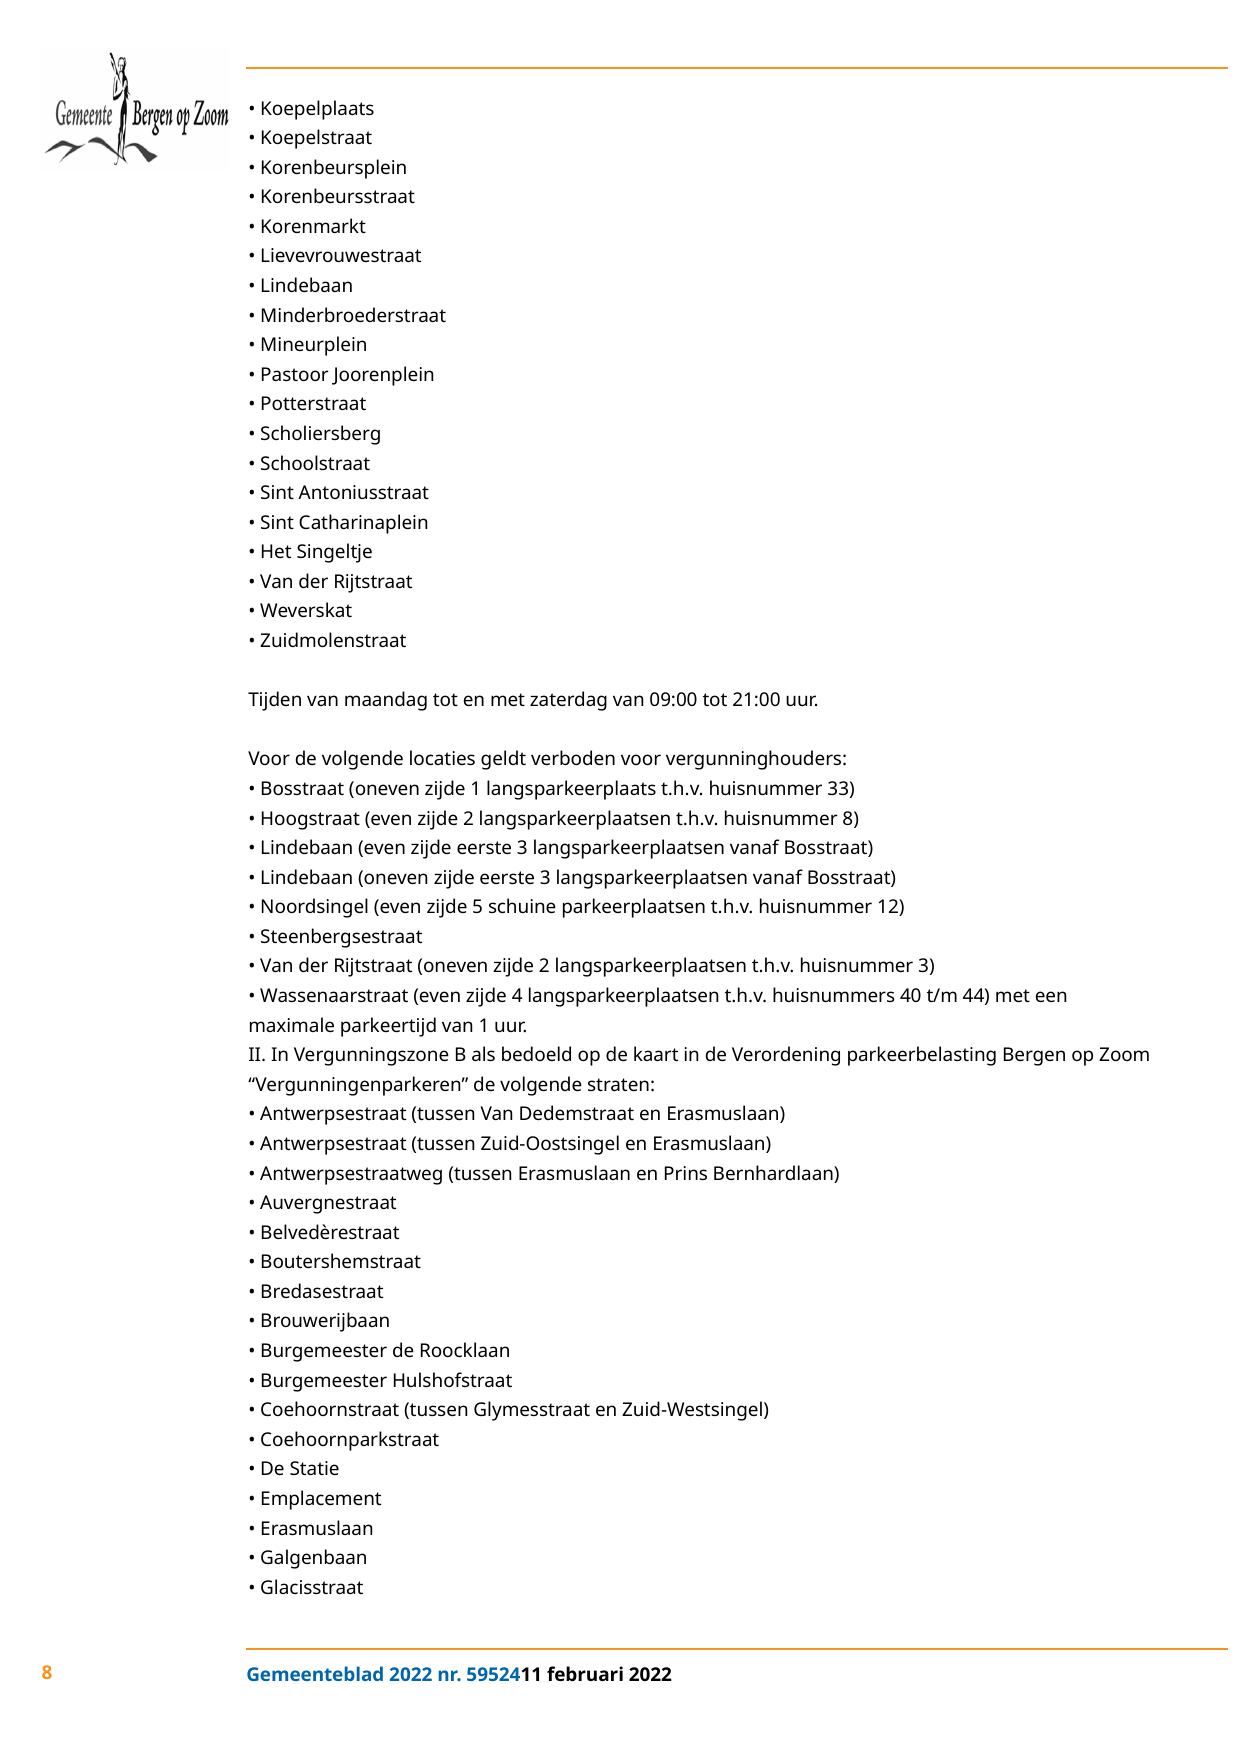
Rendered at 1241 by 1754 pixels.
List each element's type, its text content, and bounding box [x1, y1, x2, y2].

text • Noordsingel (even zijde 5 schuine parkeerplaatsen t.h.v. huisnummer 12) [248, 893, 1152, 919]
text • Koepelstraat [248, 124, 1152, 150]
text • Lievevrouwestraat [248, 243, 1152, 268]
text • Hoogstraat (even zijde 2 langsparkeerplaatsen t.h.v. huisnummer 8) [248, 805, 1152, 831]
text • Schoolstraat [248, 450, 1152, 476]
text • Bredasestraat [248, 1278, 1152, 1304]
text • Lindebaan (oneven zijde eerste 3 langsparkeerplaatsen vanaf Bosstraat) [248, 864, 1152, 890]
text • Van der Rijtstraat (oneven zijde 2 langsparkeerplaatsen t.h.v. huisnummer 3) [248, 953, 1152, 978]
text • Van der Rijtstraat [248, 568, 1152, 594]
text • Wassenaarstraat (even zijde 4 langsparkeerplaatsen t.h.v. huisnummers 40 t/m 44) met een maximale parkeertijd van 1 uur. [248, 982, 1152, 1038]
text • Coehoornstraat (tussen Glymesstraat en Zuid-Westsingel) [248, 1396, 1152, 1422]
text • Burgemeester Hulshofstraat [248, 1367, 1152, 1393]
text • Zuidmolenstraat [248, 627, 1152, 653]
text • Lindebaan (even zijde eerste 3 langsparkeerplaatsen vanaf Bosstraat) [248, 834, 1152, 860]
text • Glacisstraat [248, 1574, 1152, 1600]
text • Erasmuslaan [248, 1515, 1152, 1541]
text • Auvergnestraat [248, 1189, 1152, 1215]
text • Scholiersberg [248, 420, 1152, 446]
text • Weverskat [248, 598, 1152, 623]
text • Brouwerijbaan [248, 1308, 1152, 1333]
text • Boutershemstraat [248, 1248, 1152, 1274]
text • Coehoornparkstraat [248, 1426, 1152, 1452]
text • Bosstraat (oneven zijde 1 langsparkeerplaats t.h.v. huisnummer 33) [248, 775, 1152, 801]
text II. In Vergunningszone B als bedoeld op de kaart in de Verordening parkeerbelasting Bergen op Zoom “Vergunningenparkeren” de volgende straten: [248, 1041, 1152, 1097]
text • Antwerpsestraat (tussen Zuid-Oostsingel en Erasmuslaan) [248, 1130, 1152, 1156]
text • Koepelplaats [248, 95, 1152, 121]
text Tijden van maandag tot en met zaterdag van 09:00 tot 21:00 uur. [248, 686, 1152, 712]
text • Minderbroederstraat [248, 302, 1152, 328]
text • Het Singeltje [248, 538, 1152, 564]
text • Potterstraat [248, 391, 1152, 416]
text • Sint Catharinaplein [248, 509, 1152, 535]
text • Belvedèrestraat [248, 1219, 1152, 1245]
text • De Statie [248, 1456, 1152, 1481]
text • Lindebaan [248, 272, 1152, 298]
text • Mineurplein [248, 331, 1152, 357]
text • Steenbergsestraat [248, 923, 1152, 949]
text • Pastoor Joorenplein [248, 361, 1152, 387]
text • Antwerpsestraatweg (tussen Erasmuslaan en Prins Bernhardlaan) [248, 1160, 1152, 1186]
text Voor de volgende locaties geldt verboden voor vergunninghouders: [248, 746, 1152, 771]
picture [41, 47, 231, 172]
text • Korenbeursplein [248, 154, 1152, 180]
text • Sint Antoniusstraat [248, 479, 1152, 505]
text • Korenmarkt [248, 213, 1152, 239]
text • Galgenbaan [248, 1544, 1152, 1570]
text • Burgemeester de Roocklaan [248, 1337, 1152, 1363]
text • Emplacement [248, 1485, 1152, 1511]
text • Antwerpsestraat (tussen Van Dedemstraat en Erasmuslaan) [248, 1101, 1152, 1126]
text • Korenbeursstraat [248, 183, 1152, 209]
